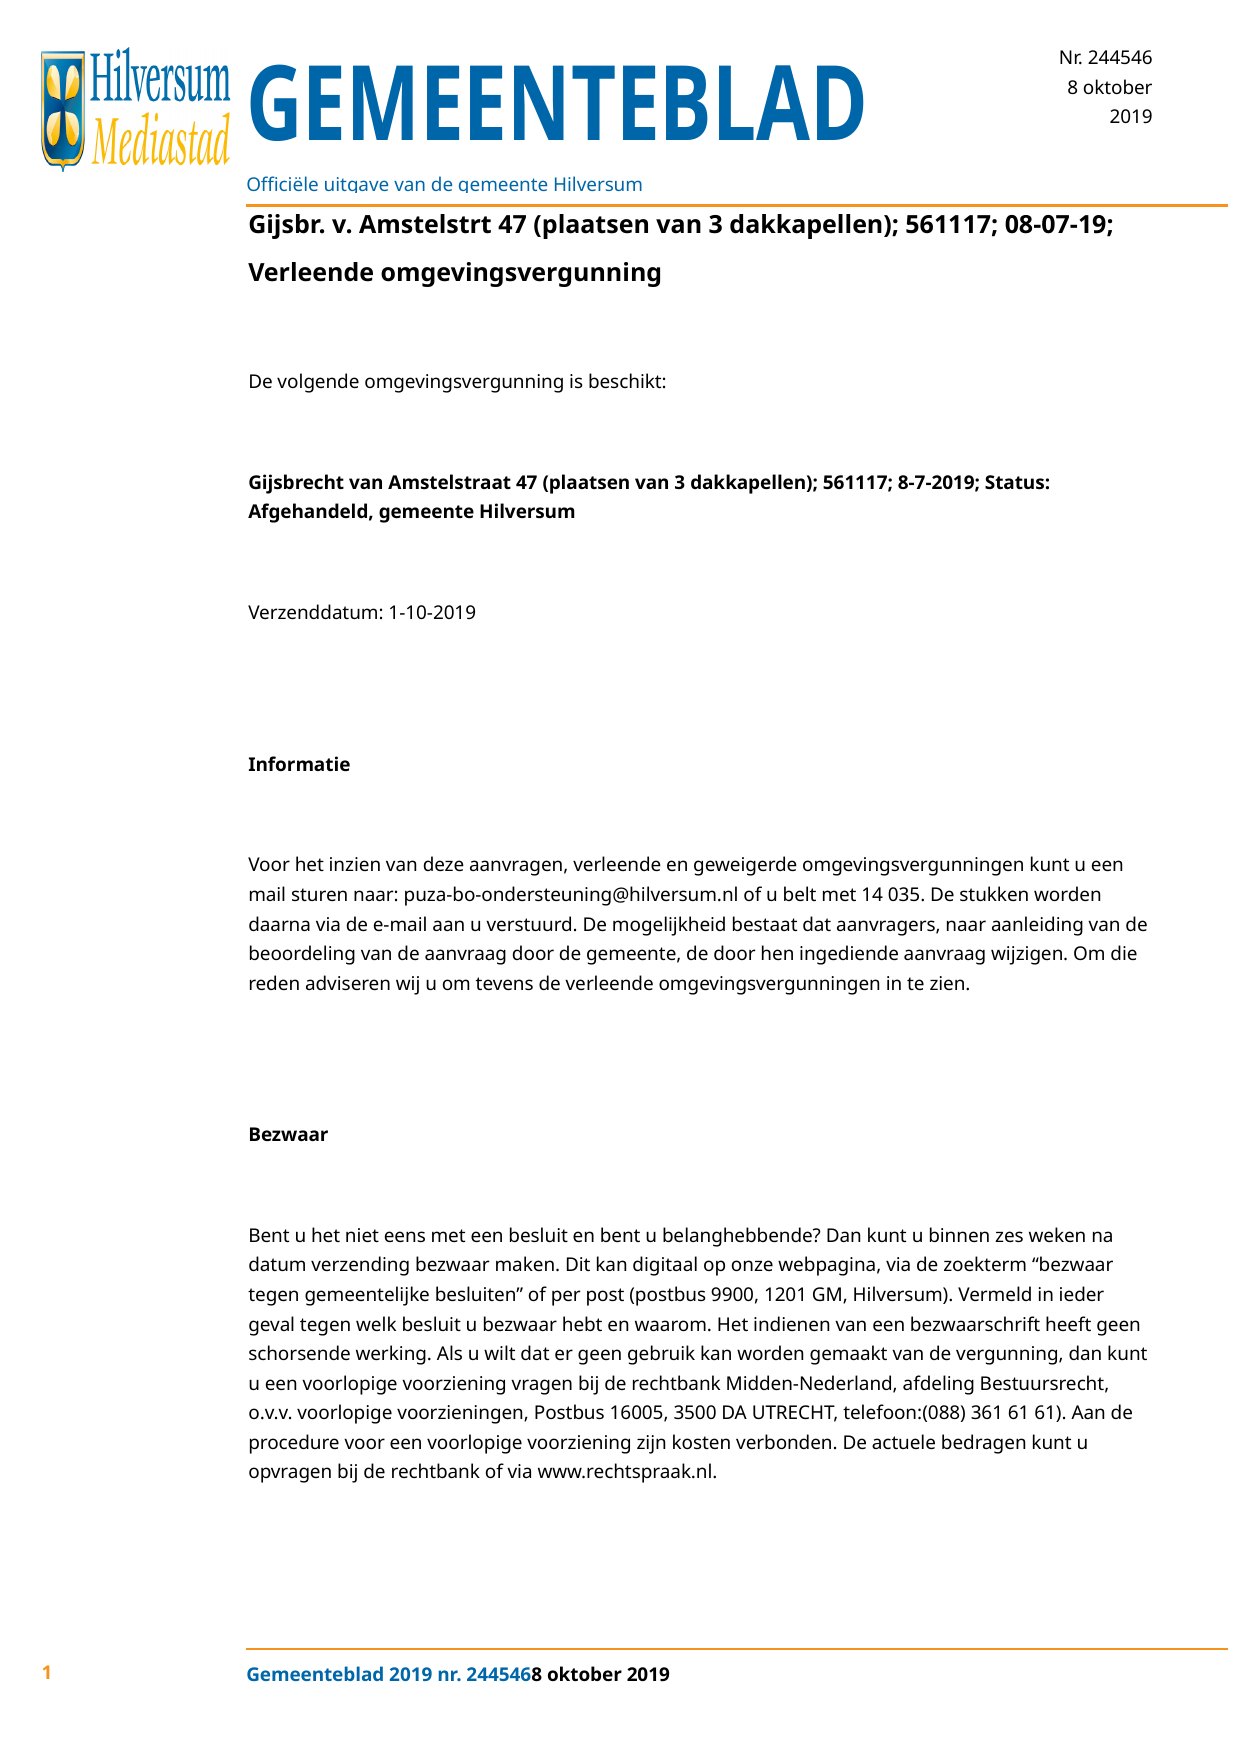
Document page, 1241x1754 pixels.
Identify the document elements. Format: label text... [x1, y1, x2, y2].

text Gijsbrecht van Amstelstraat 47 (plaatsen van 3 dakkapellen); 561117; 8-7-2019; Status: Afgehandeld, gemeente Hilversum [248, 469, 1152, 524]
text Bezwaar [248, 1121, 1152, 1147]
text Voor het inzien van deze aanvragen, verleende en geweigerde omgevingsvergunningen kunt u een mail sturen naar: puza-bo-ondersteuning@hilversum.nl of u belt met 14 035. De stukken worden daarna via de e-mail aan u verstuurd. De mogelijkheid bestaat dat aanvragers, naar aanleiding van de beoordeling van de aanvraag door de gemeente, de door hen ingediende aanvraag wijzigen. Om die reden adviseren wij u om tevens de verleende omgevingsvergunningen in te zien. [248, 852, 1152, 996]
picture [41, 47, 231, 172]
text Informatie [248, 751, 1152, 777]
text De volgende omgevingsvergunning is beschikt: [248, 368, 1152, 394]
text Verzenddatum: 1-10-2019 [248, 599, 1152, 625]
text Gijsbr. v. Amstelstrt 47 (plaatsen van 3 dakkapellen); 561117; 08-07-19; Verleende omgevingsvergunning [248, 207, 1152, 288]
text Bent u het niet eens met een besluit en bent u belanghebbende? Dan kunt u binnen zes weken na datum verzending bezwaar maken. Dit kan digitaal op onze webpagina, via de zoekterm “bezwaar tegen gemeentelijke besluiten” of per post (postbus 9900, 1201 GM, Hilversum). Vermeld in ieder geval tegen welk besluit u bezwaar hebt en waarom. Het indienen van een bezwaarschrift heeft geen schorsende werking. Als u wilt dat er geen gebruik kan worden gemaakt van de vergunning, dan kunt u een voorlopige voorziening vragen bij de rechtbank Midden-Nederland, afdeling Bestuursrecht, o.v.v. voorlopige voorzieningen, Postbus 16005, 3500 DA UTRECHT, telefoon:(088) 361 61 61). Aan de procedure voor een voorlopige voorziening zijn kosten verbonden. De actuele bedragen kunt u opvragen bij de rechtbank of via www.rechtspraak.nl. [248, 1222, 1152, 1484]
